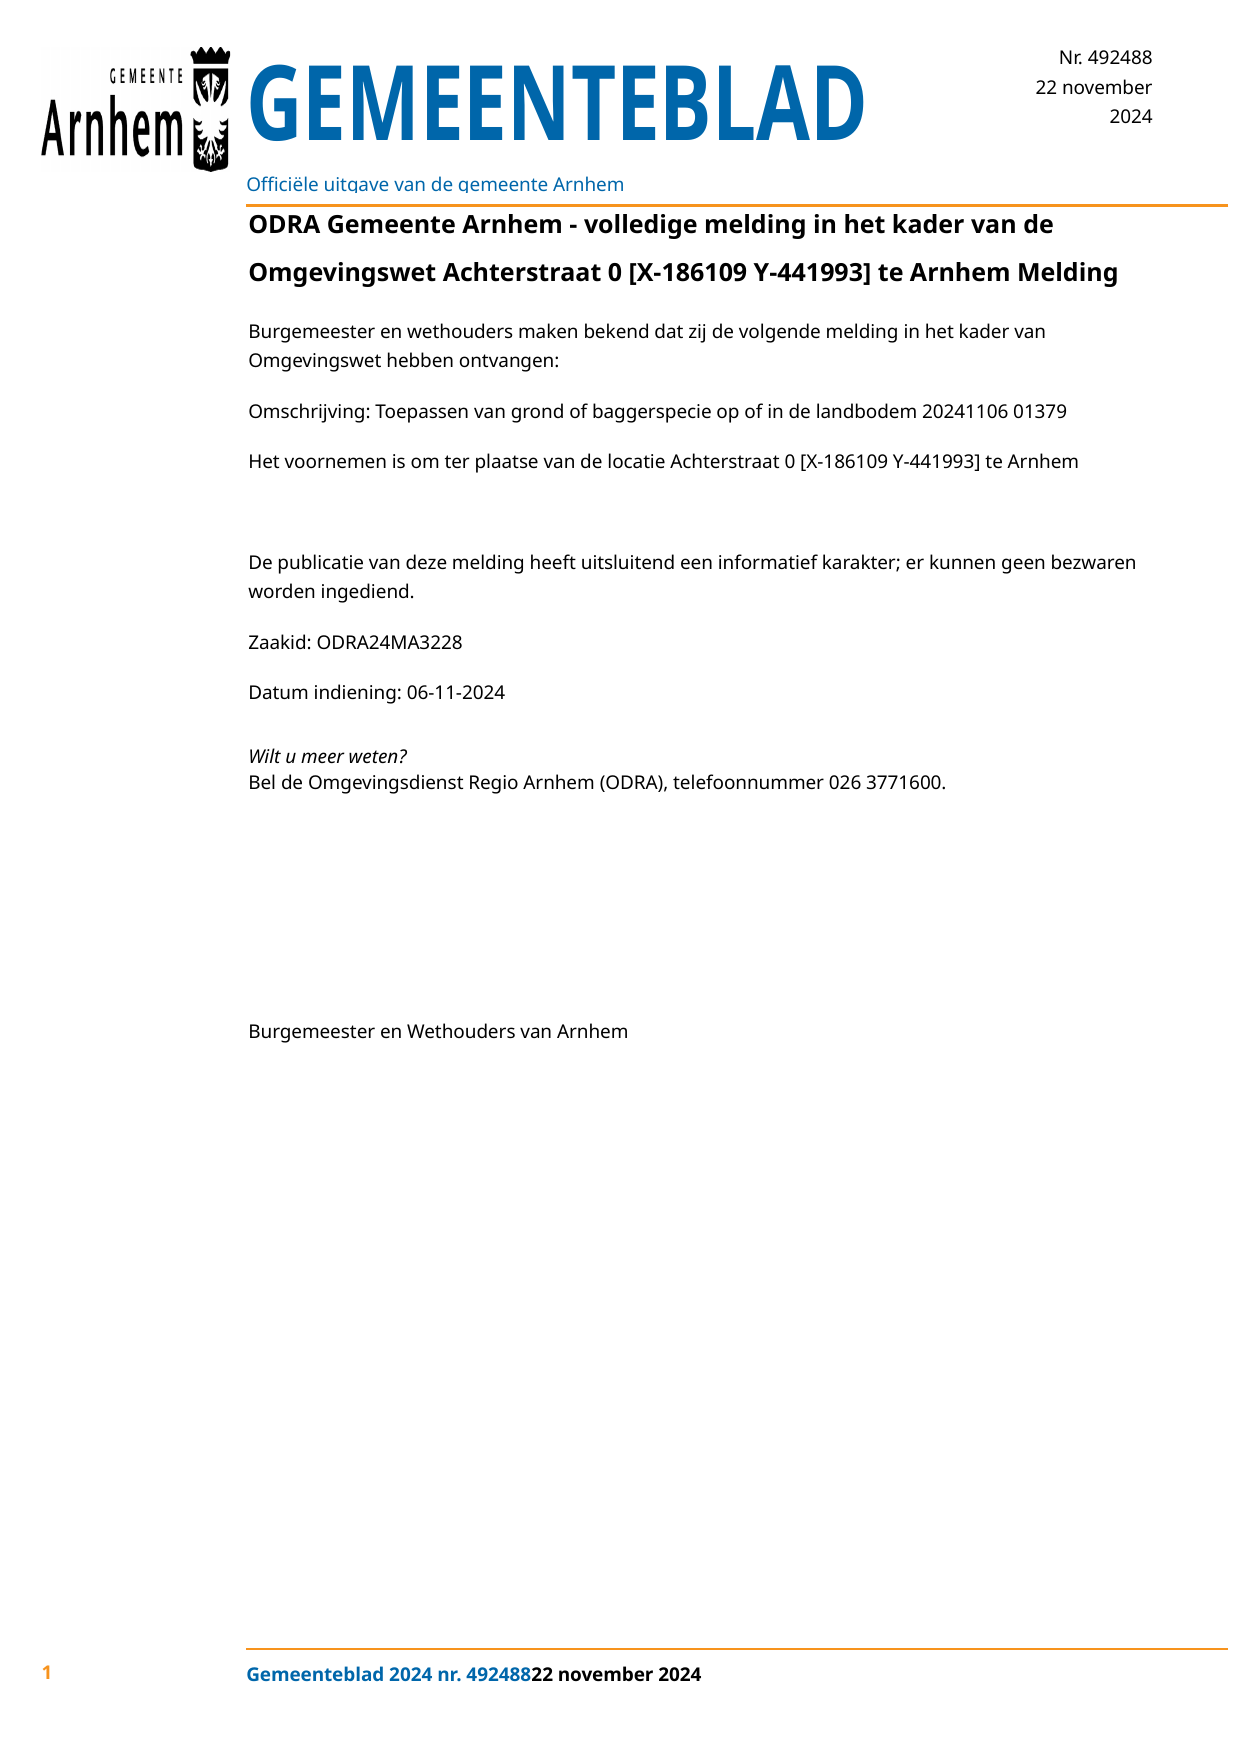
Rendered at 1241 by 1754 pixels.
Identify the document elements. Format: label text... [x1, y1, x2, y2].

picture [41, 47, 231, 172]
text Datum indiening: 06-11-2024 [248, 679, 1152, 705]
text Omschrijving: Toepassen van grond of baggerspecie op of in de landbodem 20241106 01379 [248, 398, 1152, 424]
text Zaakid: ODRA24MA3228 [248, 629, 1152, 655]
text Bel de Omgevingsdienst Regio Arnhem (ODRA), telefoonnummer 026 3771600. [248, 769, 1152, 795]
text De publicatie van deze melding heeft uitsluitend een informatief karakter; er kunnen geen bezwaren worden ingediend. [248, 549, 1152, 604]
text Burgemeester en wethouders maken bekend dat zij de volgende melding in het kader van Omgevingswet hebben ontvangen: [248, 318, 1152, 373]
text Burgemeester en Wethouders van Arnhem [248, 1019, 1152, 1044]
text ODRA Gemeente Arnhem - volledige melding in het kader van de Omgevingswet Achterstraat 0 [X-186109 Y-441993] te Arnhem Melding [248, 207, 1152, 288]
text Het voornemen is om ter plaatse van de locatie Achterstraat 0 [X-186109 Y-441993] te Arnhem [248, 448, 1152, 474]
text Wilt u meer weten? [248, 743, 1152, 769]
